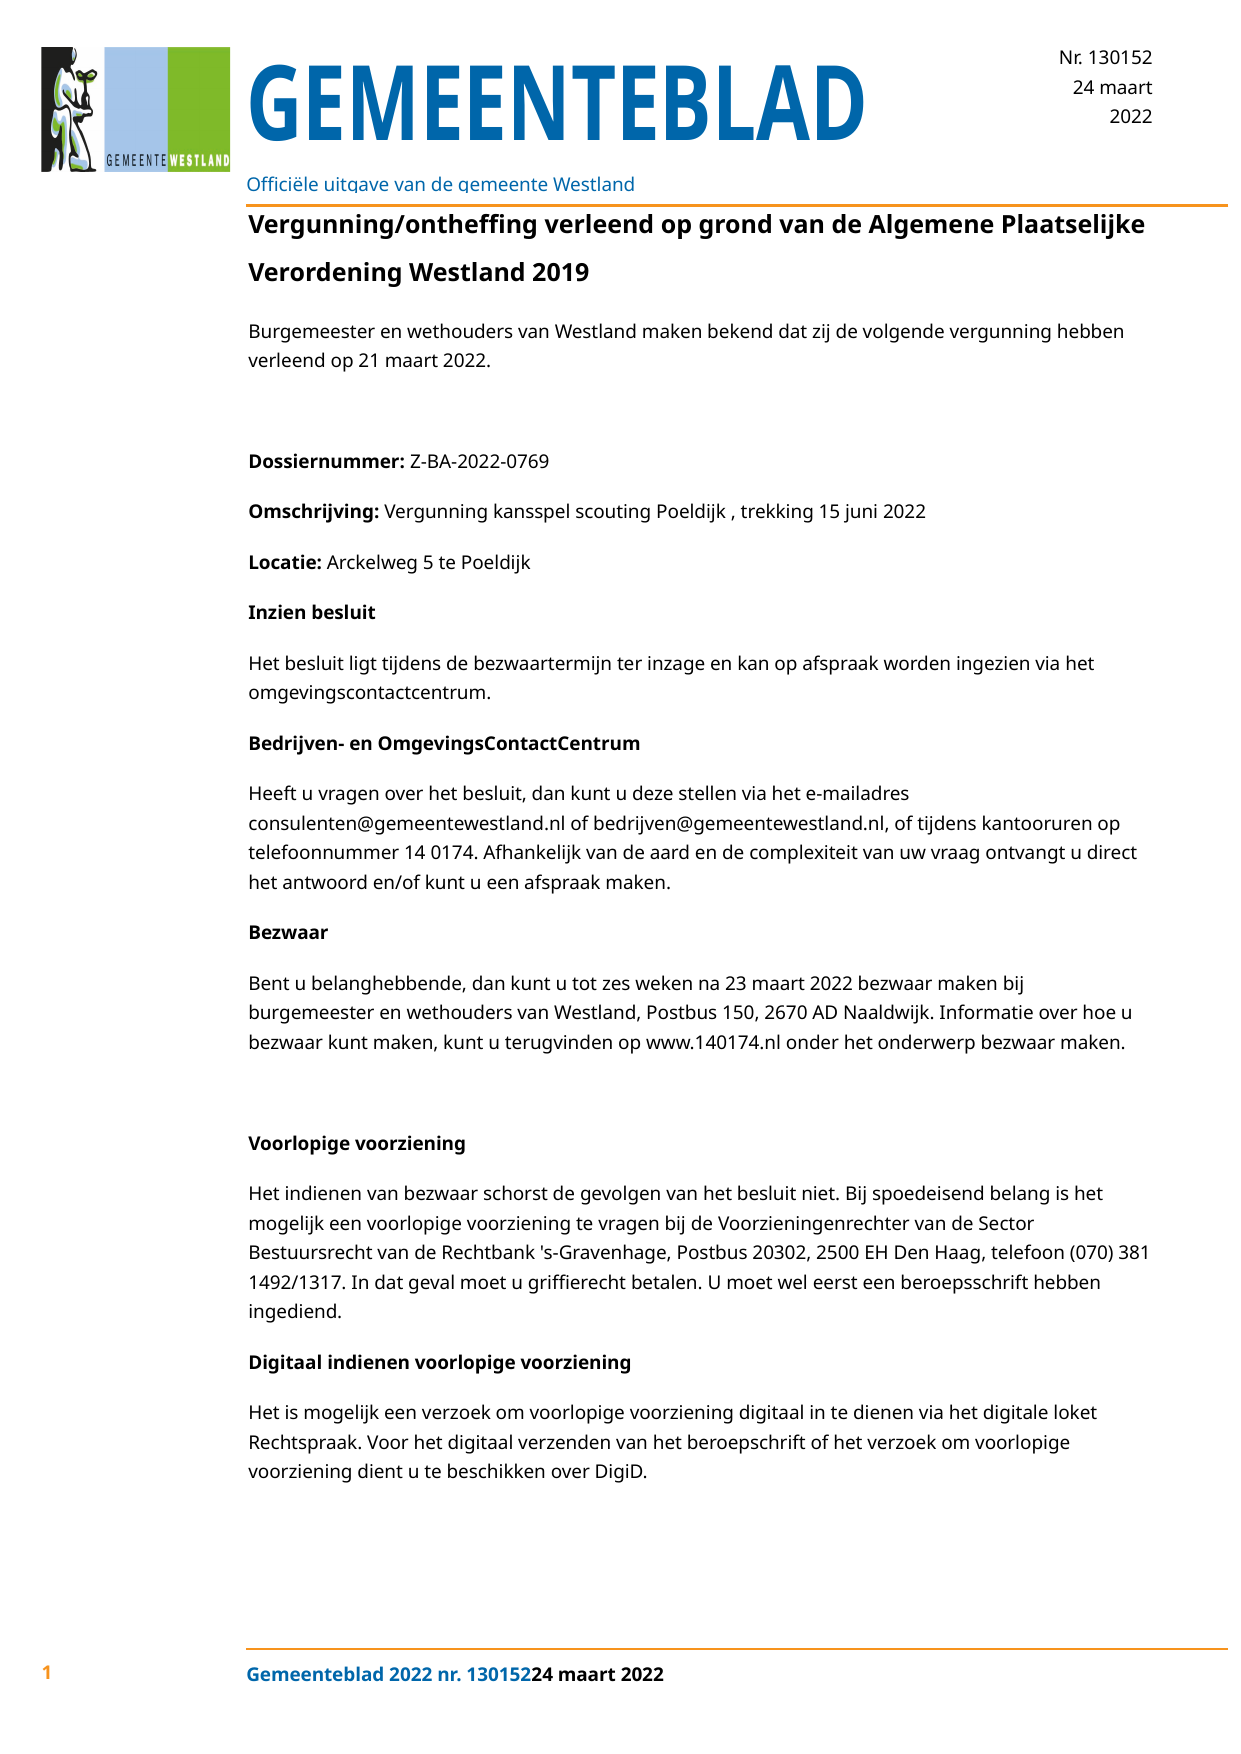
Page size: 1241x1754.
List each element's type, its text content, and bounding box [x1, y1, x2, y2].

text Bent u belanghebbende, dan kunt u tot zes weken na 23 maart 2022 bezwaar maken bij burgemeester en wethouders van Westland, Postbus 150, 2670 AD Naaldwijk. Informatie over hoe u bezwaar kunt maken, kunt u terugvinden op www.140174.nl onder het onderwerp bezwaar maken. [248, 970, 1152, 1055]
text Omschrijving: Vergunning kansspel scouting Poeldijk , trekking 15 juni 2022 [248, 499, 1152, 524]
text Bedrijven- en OmgevingsContactCentrum [248, 730, 1152, 756]
text Inzien besluit [248, 599, 1152, 625]
text Locatie: Arckelweg 5 te Poeldijk [248, 549, 1152, 575]
picture [41, 47, 231, 172]
text Heeft u vragen over het besluit, dan kunt u deze stellen via het e-mailadres consulenten@gemeentewestland.nl of bedrijven@gemeentewestland.nl, of tijdens kantooruren op telefoonnummer 14 0174. Afhankelijk van de aard en de complexiteit van uw vraag ontvangt u direct het antwoord en/of kunt u een afspraak maken. [248, 780, 1152, 895]
text Vergunning/ontheffing verleend op grond van de Algemene Plaatselijke Verordening Westland 2019 [248, 207, 1152, 288]
text Bezwaar [248, 919, 1152, 945]
text Het indienen van bezwaar schorst de gevolgen van het besluit niet. Bij spoedeisend belang is het mogelijk een voorlopige voorziening te vragen bij de Voorzieningenrechter van de Sector Bestuursrecht van de Rechtbank 's-Gravenhage, Postbus 20302, 2500 EH Den Haag, telefoon (070) 381 1492/1317. In dat geval moet u griffierecht betalen. U moet wel eerst een beroepsschrift hebben ingediend. [248, 1180, 1152, 1324]
text Dossiernummer: Z-BA-2022-0769 [248, 448, 1152, 474]
text Burgemeester en wethouders van Westland maken bekend dat zij de volgende vergunning hebben verleend op 21 maart 2022. [248, 318, 1152, 373]
text Het is mogelijk een verzoek om voorlopige voorziening digitaal in te dienen via het digitale loket Rechtspraak. Voor het digitaal verzenden van het beroepschrift of het verzoek om voorlopige voorziening dient u te beschikken over DigiD. [248, 1399, 1152, 1484]
text Digitaal indienen voorlopige voorziening [248, 1349, 1152, 1375]
text Het besluit ligt tijdens de bezwaartermijn ter inzage en kan op afspraak worden ingezien via het omgevingscontactcentrum. [248, 650, 1152, 705]
text Voorlopige voorziening [248, 1130, 1152, 1156]
